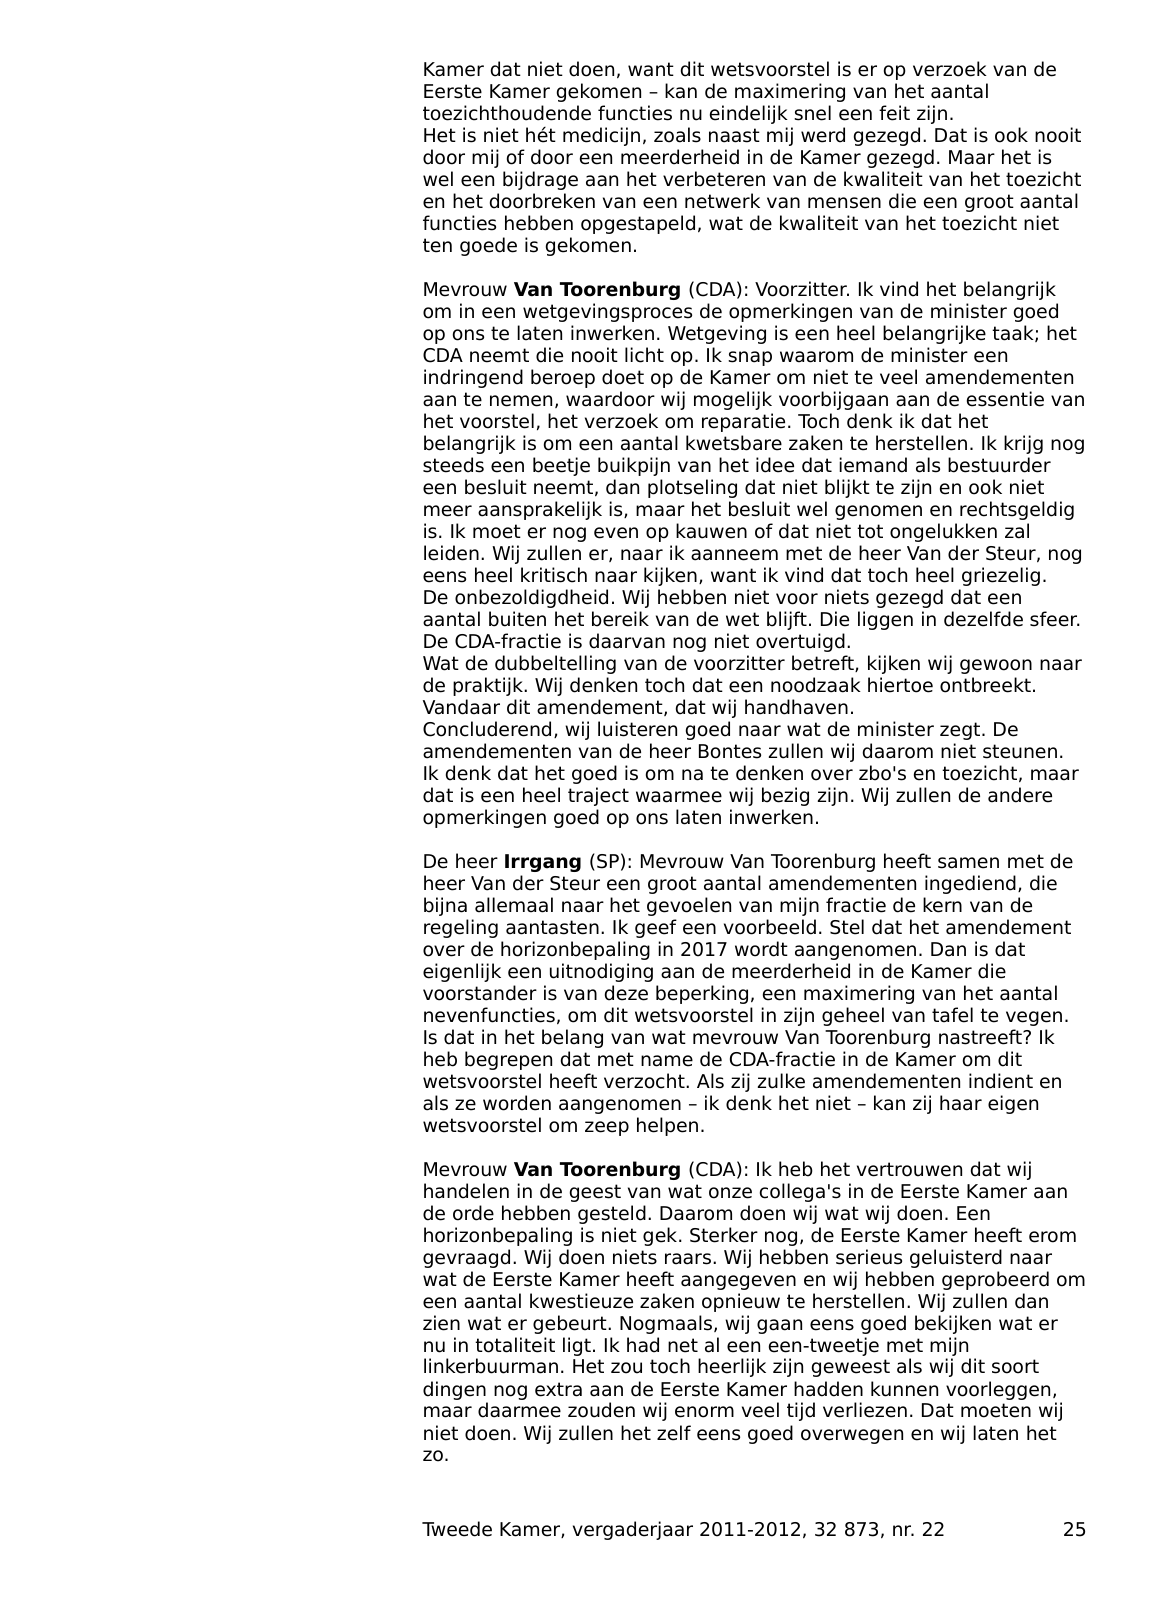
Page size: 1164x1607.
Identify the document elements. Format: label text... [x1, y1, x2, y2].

text Concluderend, wij luisteren goed naar wat de minister zegt. De amendementen van de heer Bontes zullen wij daarom niet steunen. Ik denk dat het goed is om na te denken over zbo's en toezicht, maar dat is een heel traject waarmee wij bezig zijn. Wij zullen de andere opmerkingen goed op ons laten inwerken. [422, 719, 1087, 828]
text Het is niet hét medicijn, zoals naast mij werd gezegd. Dat is ook nooit door mij of door een meerderheid in de Kamer gezegd. Maar het is wel een bijdrage aan het verbeteren van de kwaliteit van het toezicht en het doorbreken van een netwerk van mensen die een groot aantal functies hebben opgestapeld, wat de kwaliteit van het toezicht niet ten goede is gekomen. [422, 125, 1087, 257]
text Mevrouw Van Toorenburg (CDA): Ik heb het vertrouwen dat wij handelen in de geest van wat onze collega's in de Eerste Kamer aan de orde hebben gesteld. Daarom doen wij wat wij doen. Een horizonbepaling is niet gek. Sterker nog, de Eerste Kamer heeft erom gevraagd. Wij doen niets raars. Wij hebben serieus geluisterd naar wat de Eerste Kamer heeft aangegeven en wij hebben geprobeerd om een aantal kwestieuze zaken opnieuw te herstellen. Wij zullen dan zien wat er gebeurt. Nogmaals, wij gaan eens goed bekijken wat er nu in totaliteit ligt. Ik had net al een een-tweetje met mijn linkerbuurman. Het zou toch heerlijk zijn geweest als wij dit soort dingen nog extra aan de Eerste Kamer hadden kunnen voorleggen, maar daarmee zouden wij enorm veel tijd verliezen. Dat moeten wij niet doen. Wij zullen het zelf eens goed overwegen en wij laten het zo. [422, 1159, 1087, 1466]
text Kamer dat niet doen, want dit wetsvoorstel is er op verzoek van de Eerste Kamer gekomen – kan de maximering van het aantal toezichthoudende functies nu eindelijk snel een feit zijn. [422, 59, 1087, 125]
text Wat de dubbeltelling van de voorzitter betreft, kijken wij gewoon naar de praktijk. Wij denken toch dat een noodzaak hiertoe ontbreekt. Vandaar dit amendement, dat wij handhaven. [422, 653, 1087, 719]
text Mevrouw Van Toorenburg (CDA): Voorzitter. Ik vind het belangrijk om in een wetgevingsproces de opmerkingen van de minister goed op ons te laten inwerken. Wetgeving is een heel belangrijke taak; het CDA neemt die nooit licht op. Ik snap waarom de minister een indringend beroep doet op de Kamer om niet te veel amendementen aan te nemen, waardoor wij mogelijk voorbijgaan aan de essentie van het voorstel, het verzoek om reparatie. Toch denk ik dat het belangrijk is om een aantal kwetsbare zaken te herstellen. Ik krijg nog steeds een beetje buikpijn van het idee dat iemand als bestuurder een besluit neemt, dan plotseling dat niet blijkt te zijn en ook niet meer aansprakelijk is, maar het besluit wel genomen en rechtsgeldig is. Ik moet er nog even op kauwen of dat niet tot ongelukken zal leiden. Wij zullen er, naar ik aanneem met de heer Van der Steur, nog eens heel kritisch naar kijken, want ik vind dat toch heel griezelig. [422, 279, 1087, 587]
text De onbezoldigdheid. Wij hebben niet voor niets gezegd dat een aantal buiten het bereik van de wet blijft. Die liggen in dezelfde sfeer. De CDA-fractie is daarvan nog niet overtuigd. [422, 587, 1087, 653]
text De heer Irrgang (SP): Mevrouw Van Toorenburg heeft samen met de heer Van der Steur een groot aantal amendementen ingediend, die bijna allemaal naar het gevoelen van mijn fractie de kern van de regeling aantasten. Ik geef een voorbeeld. Stel dat het amendement over de horizonbepaling in 2017 wordt aangenomen. Dan is dat eigenlijk een uitnodiging aan de meerderheid in de Kamer die voorstander is van deze beperking, een maximering van het aantal nevenfuncties, om dit wetsvoorstel in zijn geheel van tafel te vegen. Is dat in het belang van wat mevrouw Van Toorenburg nastreeft? Ik heb begrepen dat met name de CDA-fractie in de Kamer om dit wetsvoorstel heeft verzocht. Als zij zulke amendementen indient en als ze worden aangenomen – ik denk het niet – kan zij haar eigen wetsvoorstel om zeep helpen. [422, 851, 1087, 1136]
